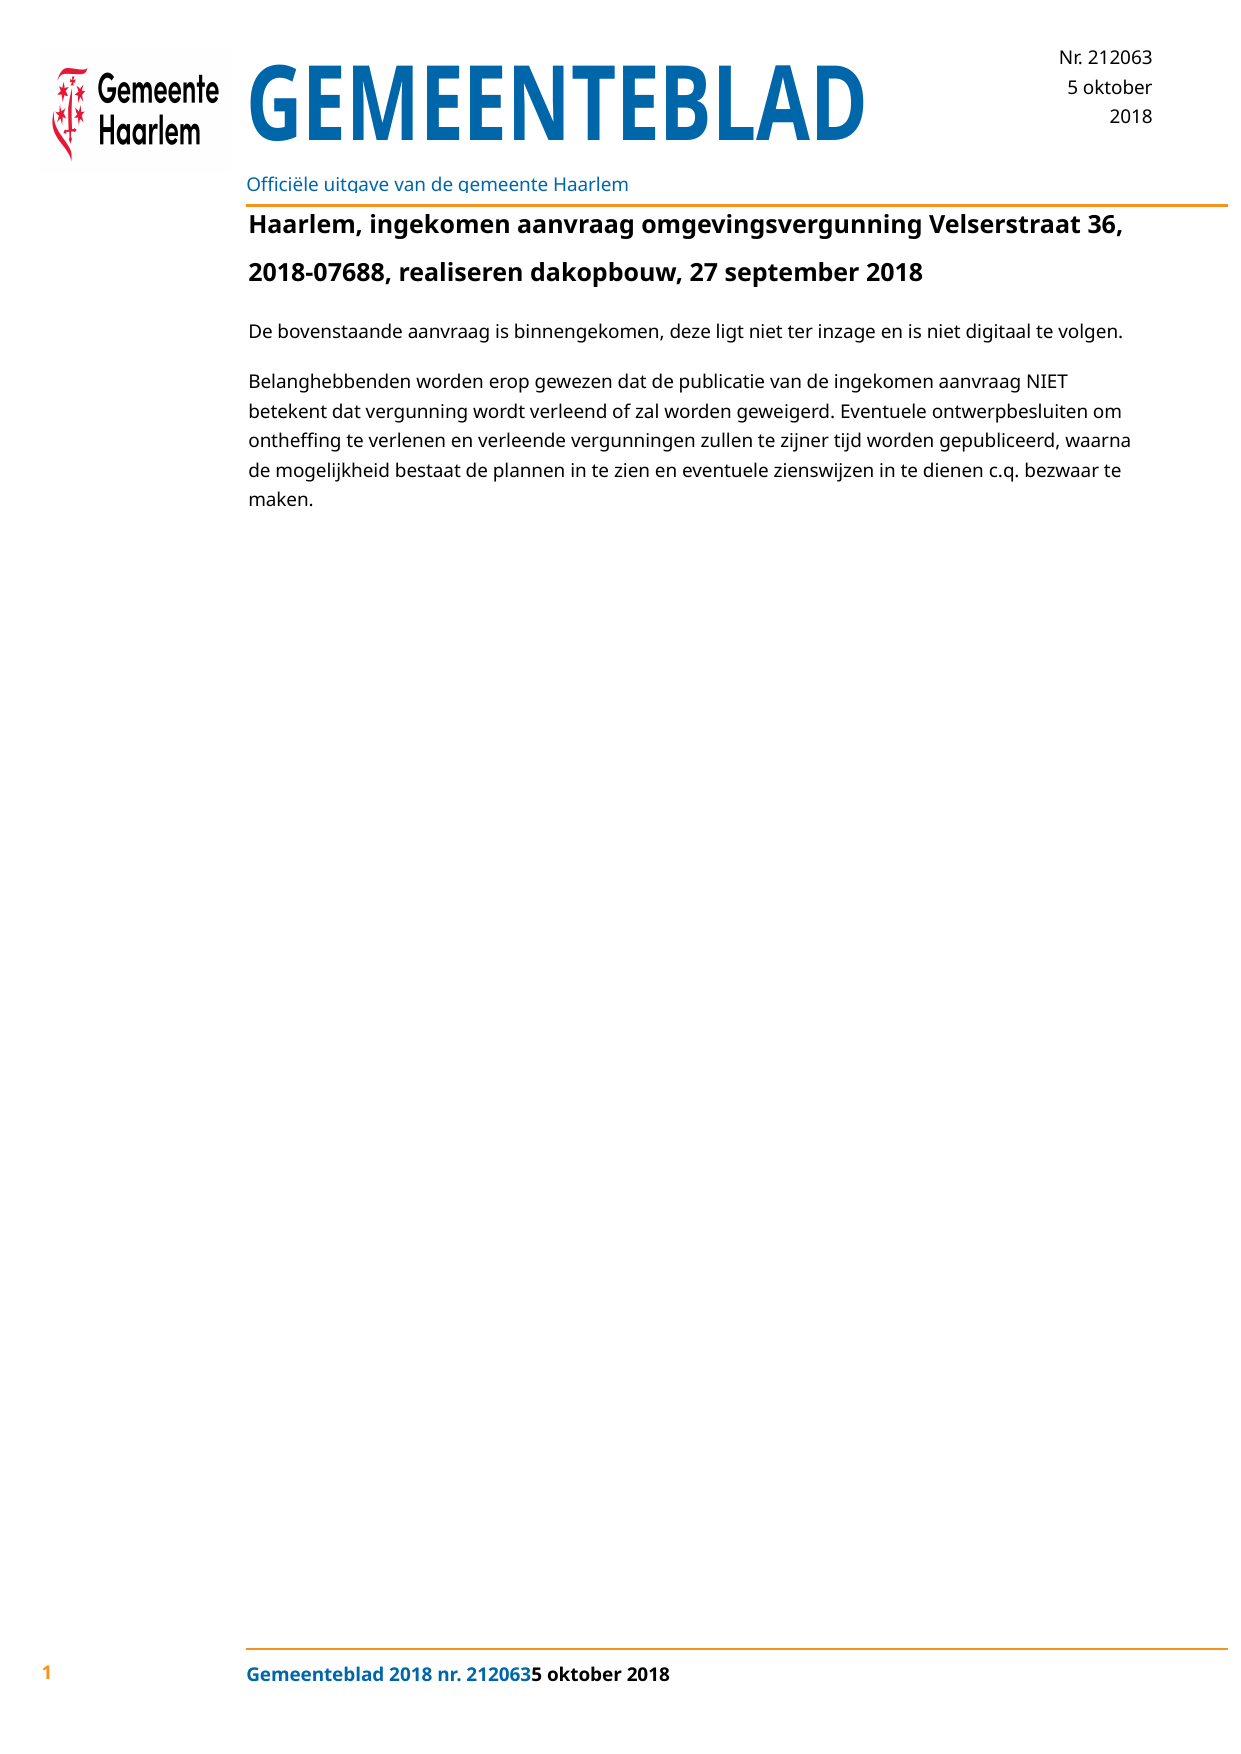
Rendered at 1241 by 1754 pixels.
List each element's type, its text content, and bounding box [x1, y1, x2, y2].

picture [41, 47, 231, 172]
text De bovenstaande aanvraag is binnengekomen, deze ligt niet ter inzage en is niet digitaal te volgen. [248, 318, 1152, 344]
text Belanghebbenden worden erop gewezen dat de publicatie van de ingekomen aanvraag NIET betekent dat vergunning wordt verleend of zal worden geweigerd. Eventuele ontwerpbesluiten om ontheffing te verlenen en verleende vergunningen zullen te zijner tijd worden gepubliceerd, waarna de mogelijkheid bestaat de plannen in te zien en eventuele zienswijzen in te dienen c.q. bezwaar te maken. [248, 368, 1152, 512]
text Haarlem, ingekomen aanvraag omgevingsvergunning Velserstraat 36, 2018-07688, realiseren dakopbouw, 27 september 2018 [248, 207, 1152, 288]
